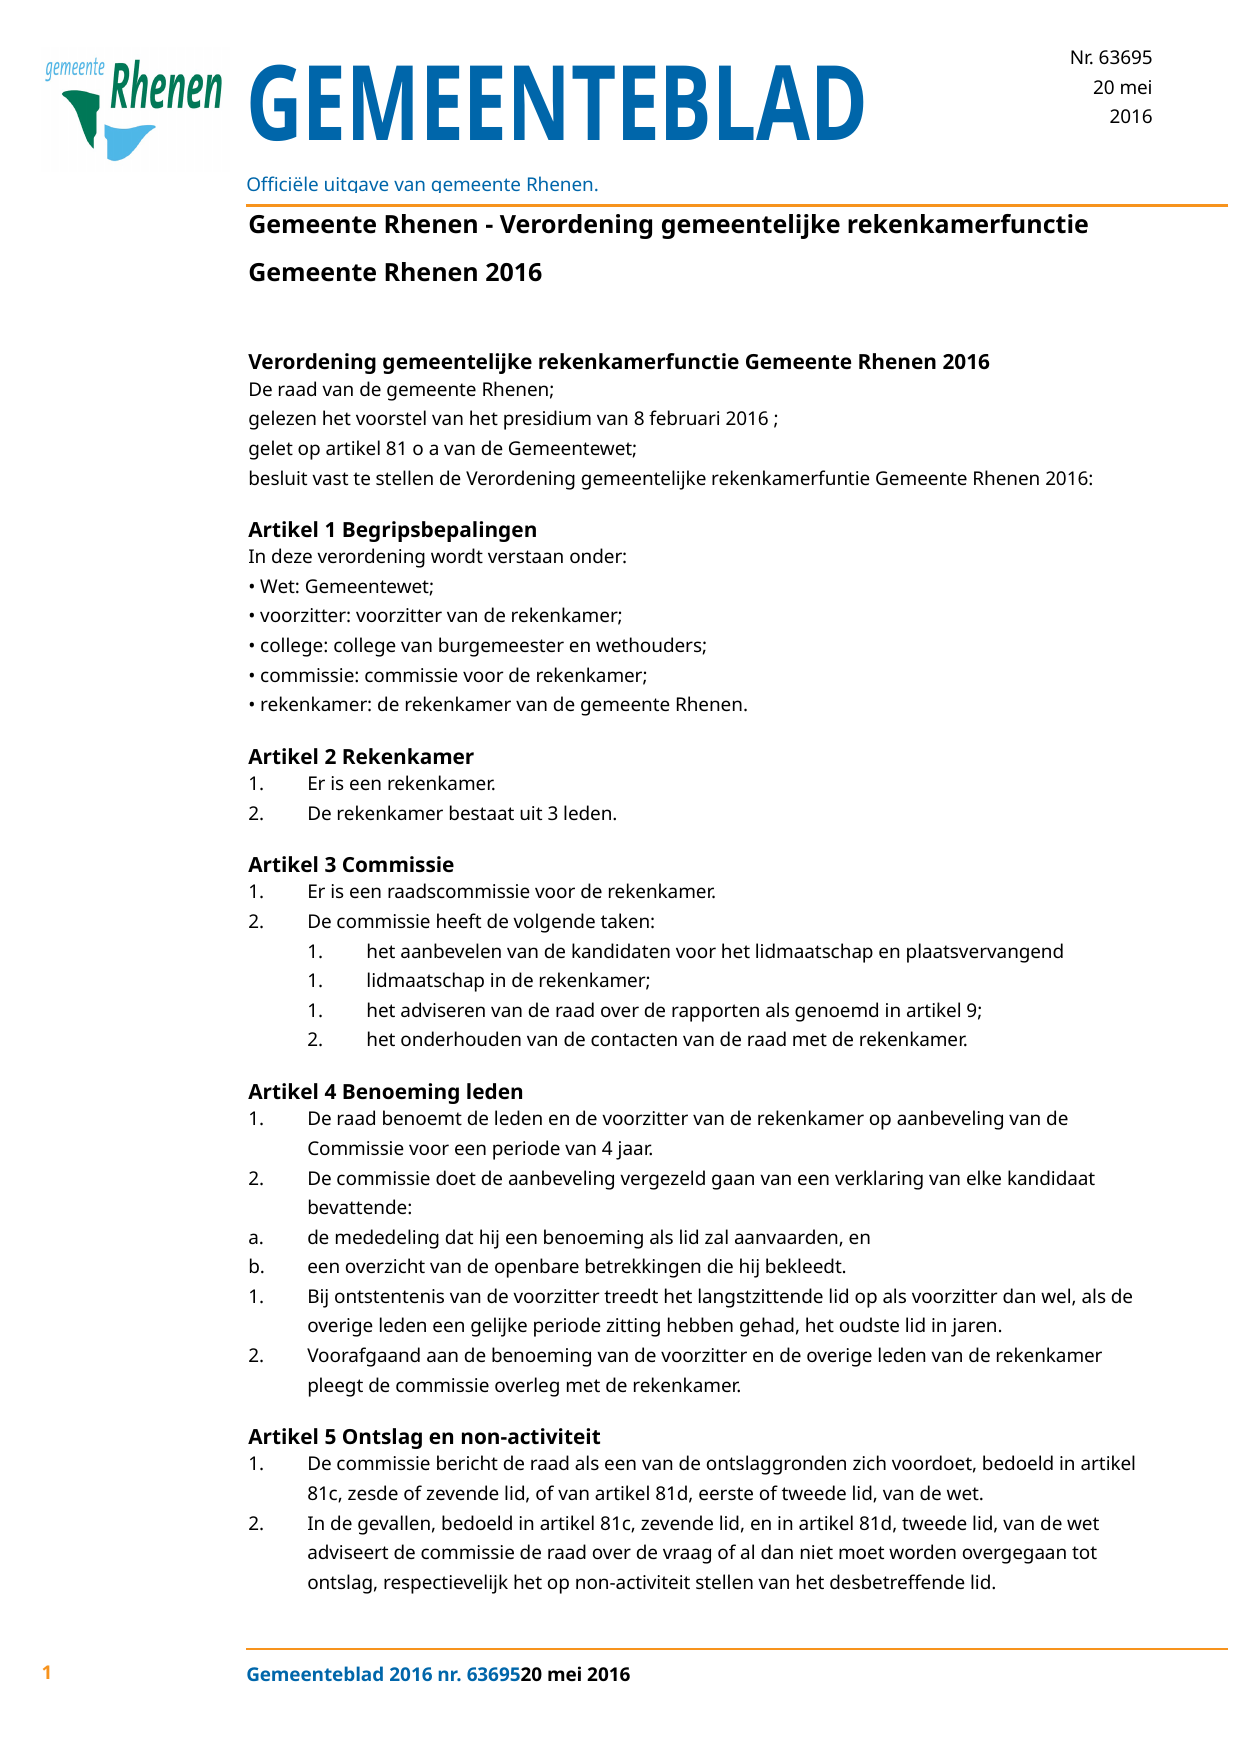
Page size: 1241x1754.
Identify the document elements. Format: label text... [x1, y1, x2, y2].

list Bij ontstentenis van de voorzitter treedt het langstzittende lid op als voorzitter dan wel, als de overige leden een gelijke periode zitting hebben gehad, het oudste lid in jaren. [248, 1283, 1152, 1338]
list De raad benoemt de leden en de voorzitter van de rekenkamer op aanbeveling van de Commissie voor een periode van 4 jaar. [248, 1106, 1152, 1161]
list In de gevallen, bedoeld in artikel 81c, zevende lid, en in artikel 81d, tweede lid, van de wet adviseert de commissie de raad over de vraag of al dan niet moet worden overgegaan tot ontslag, respectievelijk het op non-activiteit stellen van het desbetreffende lid. [248, 1510, 1152, 1595]
list De commissie doet de aanbeveling vergezeld gaan van een verklaring van elke kandidaat bevattende: [248, 1165, 1152, 1220]
text • Wet: Gemeentewet; [248, 573, 1152, 599]
text • voorzitter: voorzitter van de rekenkamer; [248, 603, 1152, 628]
text Artikel 5 Ontslag en non-activiteit [248, 1422, 1152, 1451]
list De rekenkamer bestaat uit 3 leden. [248, 800, 1152, 826]
text • college: college van burgemeester en wethouders; [248, 632, 1152, 658]
list een overzicht van de openbare betrekkingen die hij bekleedt. [248, 1253, 1152, 1279]
text Artikel 3 Commissie [248, 850, 1152, 879]
text De raad van de gemeente Rhenen; [248, 376, 1152, 402]
text Artikel 2 Rekenkamer [248, 742, 1152, 770]
list het onderhouden van de contacten van de raad met de rekenkamer. [307, 1027, 1152, 1052]
text gelet op artikel 81 o a van de Gemeentewet; [248, 435, 1152, 461]
list Er is een raadscommissie voor de rekenkamer. [248, 879, 1152, 904]
text Gemeente Rhenen - Verordening gemeentelijke rekenkamerfunctie Gemeente Rhenen 2016 [248, 207, 1152, 288]
list De commissie heeft de volgende taken: [248, 908, 1152, 934]
text • rekenkamer: de rekenkamer van de gemeente Rhenen. [248, 691, 1152, 717]
text In deze verordening wordt verstaan onder: [248, 543, 1152, 569]
list De commissie bericht de raad als een van de ontslaggronden zich voordoet, bedoeld in artikel 81c, zesde of zevende lid, of van artikel 81d, eerste of tweede lid, van de wet. [248, 1451, 1152, 1506]
text • commissie: commissie voor de rekenkamer; [248, 662, 1152, 688]
text Verordening gemeentelijke rekenkamerfunctie Gemeente Rhenen 2016 [248, 347, 1152, 376]
list het aanbevelen van de kandidaten voor het lidmaatschap en plaatsvervangend [307, 938, 1152, 964]
text Artikel 1 Begripsbepalingen [248, 515, 1152, 543]
list de mededeling dat hij een benoeming als lid zal aanvaarden, en [248, 1224, 1152, 1249]
list Er is een rekenkamer. [248, 770, 1152, 796]
text Artikel 4 Benoeming leden [248, 1077, 1152, 1106]
list lidmaatschap in de rekenkamer; [307, 967, 1152, 993]
picture [41, 47, 231, 172]
list het adviseren van de raad over de rapporten als genoemd in artikel 9; [307, 997, 1152, 1023]
text besluit vast te stellen de Verordening gemeentelijke rekenkamerfuntie Gemeente Rhenen 2016: [248, 465, 1152, 490]
list Voorafgaand aan de benoeming van de voorzitter en de overige leden van de rekenkamer pleegt de commissie overleg met de rekenkamer. [248, 1342, 1152, 1397]
text gelezen het voorstel van het presidium van 8 februari 2016 ; [248, 406, 1152, 431]
